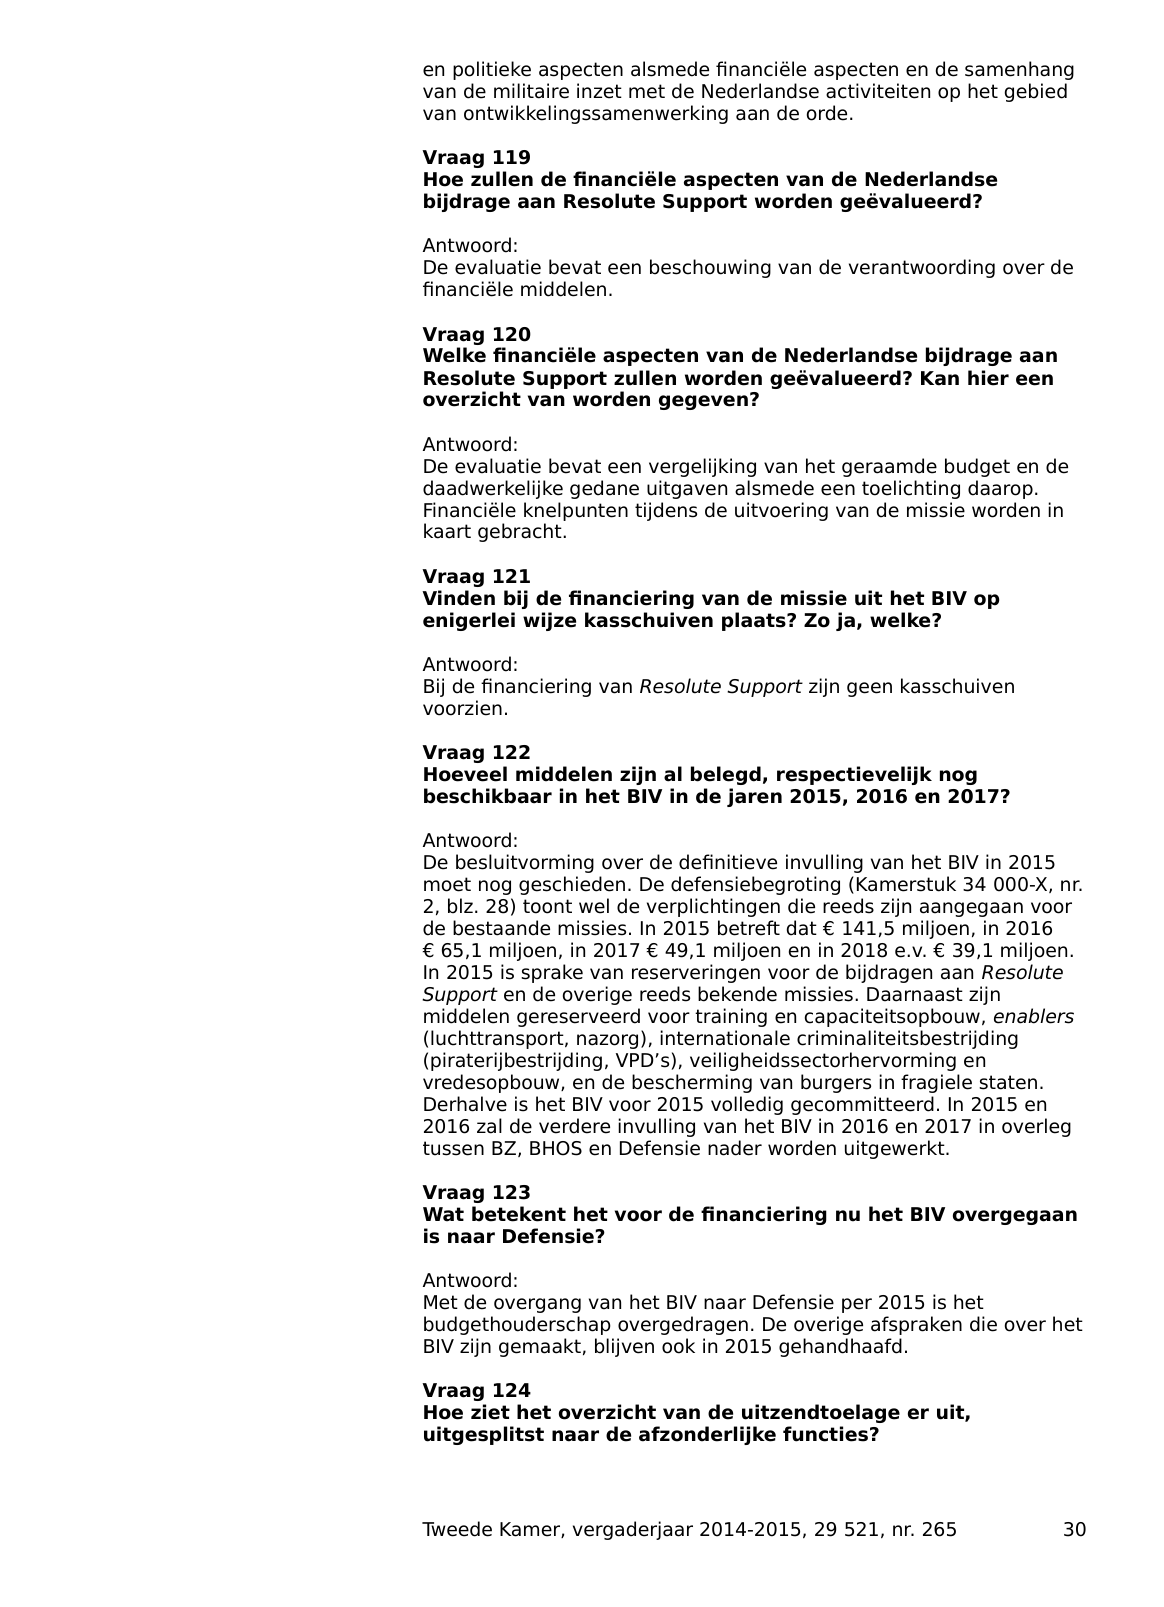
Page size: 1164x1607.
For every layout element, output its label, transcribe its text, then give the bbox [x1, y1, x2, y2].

text Vraag 123 [422, 1182, 1087, 1204]
text en politieke aspecten alsmede financiële aspecten en de samenhang van de militaire inzet met de Nederlandse activiteiten op het gebied van ontwikkelingssamenwerking aan de orde. [422, 59, 1087, 125]
text Wat betekent het voor de financiering nu het BIV overgegaan is naar Defensie? [422, 1204, 1087, 1248]
text Vraag 120 [422, 323, 1087, 345]
text Met de overgang van het BIV naar Defensie per 2015 is het budgethouderschap overgedragen. De overige afspraken die over het BIV zijn gemaakt, blijven ook in 2015 gehandhaafd. [422, 1292, 1087, 1358]
text Antwoord: [422, 830, 1087, 852]
text Vraag 121 [422, 566, 1087, 588]
text Hoe zullen de financiële aspecten van de Nederlandse bijdrage aan Resolute Support worden geëvalueerd? [422, 169, 1087, 213]
text De evaluatie bevat een beschouwing van de verantwoording over de financiële middelen. [422, 257, 1087, 301]
text Vraag 124 [422, 1380, 1087, 1402]
text Hoeveel middelen zijn al belegd, respectievelijk nog beschikbaar in het BIV in de jaren 2015, 2016 en 2017? [422, 764, 1087, 808]
text Vinden bij de financiering van de missie uit het BIV op enigerlei wijze kasschuiven plaats? Zo ja, welke? [422, 588, 1087, 632]
text De besluitvorming over de definitieve invulling van het BIV in 2015 moet nog geschieden. De defensiebegroting (Kamerstuk 34 000-X, nr. 2, blz. 28) toont wel de verplichtingen die reeds zijn aangegaan voor de bestaande missies. In 2015 betreft dat € 141,5 miljoen, in 2016 € 65,1 miljoen, in 2017 € 49,1 miljoen en in 2018 e.v. € 39,1 miljoen. In 2015 is sprake van reserveringen voor de bijdragen aan Resolute Support en de overige reeds bekende missies. Daarnaast zijn middelen gereserveerd voor training en capaciteitsopbouw, enablers (luchttransport, nazorg), internationale criminaliteitsbestrijding (piraterijbestrijding, VPD’s), veiligheidssectorhervorming en vredesopbouw, en de bescherming van burgers in fragiele staten. Derhalve is het BIV voor 2015 volledig gecommitteerd. In 2015 en 2016 zal de verdere invulling van het BIV in 2016 en 2017 in overleg tussen BZ, BHOS en Defensie nader worden uitgewerkt. [422, 852, 1087, 1160]
text Vraag 122 [422, 742, 1087, 764]
text Welke financiële aspecten van de Nederlandse bijdrage aan Resolute Support zullen worden geëvalueerd? Kan hier een overzicht van worden gegeven? [422, 345, 1087, 411]
text Antwoord: [422, 654, 1087, 676]
text Vraag 119 [422, 147, 1087, 169]
text Antwoord: [422, 235, 1087, 257]
text Antwoord: [422, 433, 1087, 456]
text Bij de financiering van Resolute Support zijn geen kasschuiven voorzien. [422, 676, 1087, 720]
text Hoe ziet het overzicht van de uitzendtoelage er uit, uitgesplitst naar de afzonderlijke functies? [422, 1402, 1087, 1446]
text De evaluatie bevat een vergelijking van het geraamde budget en de daadwerkelijke gedane uitgaven alsmede een toelichting daarop. Financiële knelpunten tijdens de uitvoering van de missie worden in kaart gebracht. [422, 456, 1087, 543]
text Antwoord: [422, 1270, 1087, 1292]
